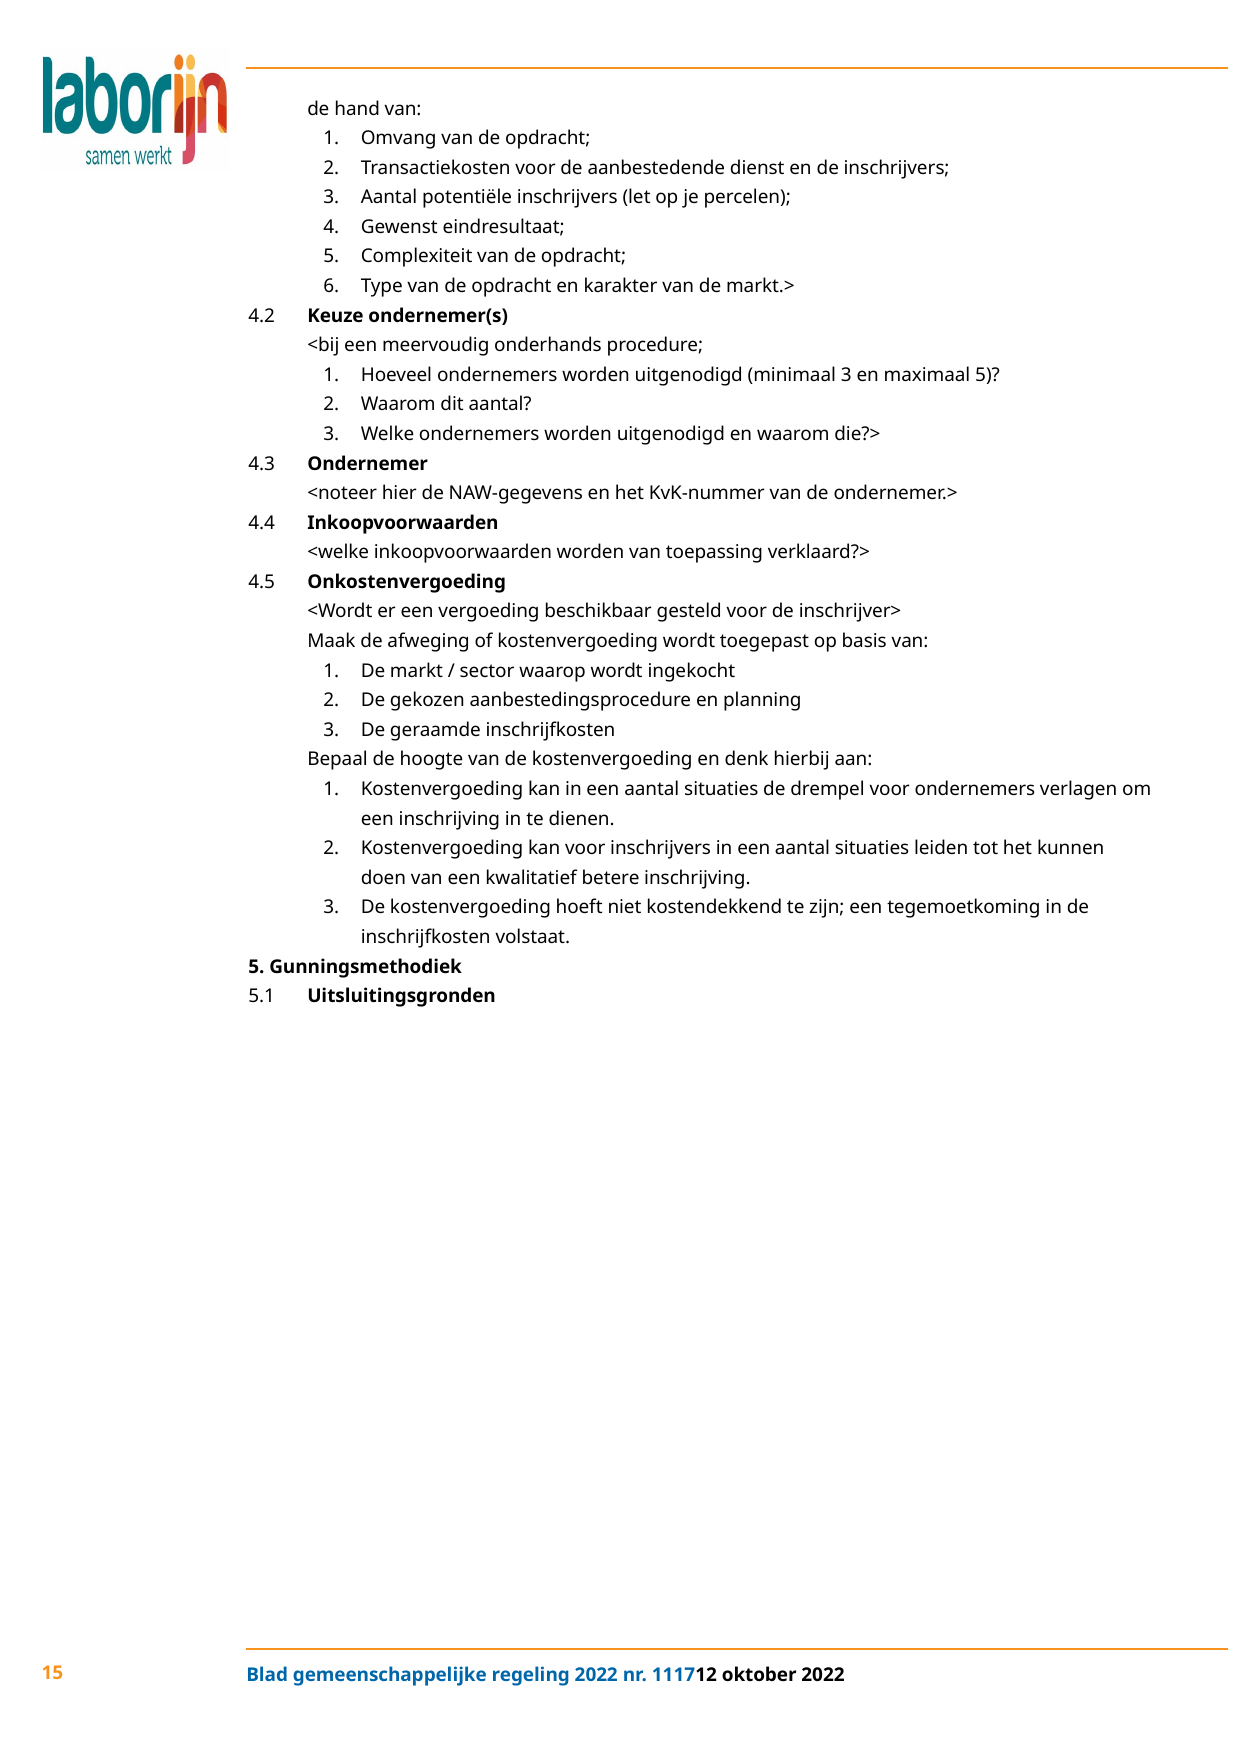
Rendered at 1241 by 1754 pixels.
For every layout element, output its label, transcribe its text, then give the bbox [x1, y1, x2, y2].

list Kostenvergoeding kan in een aantal situaties de drempel voor ondernemers verlagen om een inschrijving in te dienen. [323, 775, 1152, 831]
list Maak de afweging of kostenvergoeding wordt toegepast op basis van: [248, 627, 1152, 653]
table_header 5. Gunningsmethodiek [248, 953, 1152, 978]
list Bepaal de hoogte van de kostenvergoeding en denk hierbij aan: [248, 746, 1152, 771]
list Type van de opdracht en karakter van de markt.> [323, 272, 1152, 298]
list Keuze ondernemer(s) [248, 302, 1152, 328]
list Uitsluitingsgronden [248, 982, 1152, 1007]
list De markt / sector waarop wordt ingekocht [323, 657, 1152, 683]
list Kostenvergoeding kan voor inschrijvers in een aantal situaties leiden tot het kunnen doen van een kwalitatief betere inschrijving. [323, 834, 1152, 890]
list Ondernemer [248, 450, 1152, 476]
list Gewenst eindresultaat; [323, 213, 1152, 239]
picture [41, 47, 231, 172]
list <noteer hier de NAW-gegevens en het KvK-nummer van de ondernemer.> [248, 479, 1152, 505]
list Welke ondernemers worden uitgenodigd en waarom die?> [323, 420, 1152, 446]
list Inkoopvoorwaarden [248, 509, 1152, 535]
list <bij een meervoudig onderhands procedure; [248, 331, 1152, 357]
list Hoeveel ondernemers worden uitgenodigd (minimaal 3 en maximaal 5)? [323, 361, 1152, 387]
list Onkostenvergoeding [248, 568, 1152, 594]
list de hand van: [248, 95, 1152, 121]
list De gekozen aanbestedingsprocedure en planning [323, 686, 1152, 712]
list De kostenvergoeding hoeft niet kostendekkend te zijn; een tegemoetkoming in de inschrijfkosten volstaat. [323, 893, 1152, 949]
list Omvang van de opdracht; [323, 124, 1152, 150]
list Transactiekosten voor de aanbestedende dienst en de inschrijvers; [323, 154, 1152, 180]
list Aantal potentiële inschrijvers (let op je percelen); [323, 183, 1152, 209]
list Complexiteit van de opdracht; [323, 243, 1152, 268]
list De geraamde inschrijfkosten [323, 716, 1152, 742]
list <welke inkoopvoorwaarden worden van toepassing verklaard?> [248, 538, 1152, 564]
list Waarom dit aantal? [323, 391, 1152, 416]
list <Wordt er een vergoeding beschikbaar gesteld voor de inschrijver> [248, 598, 1152, 623]
